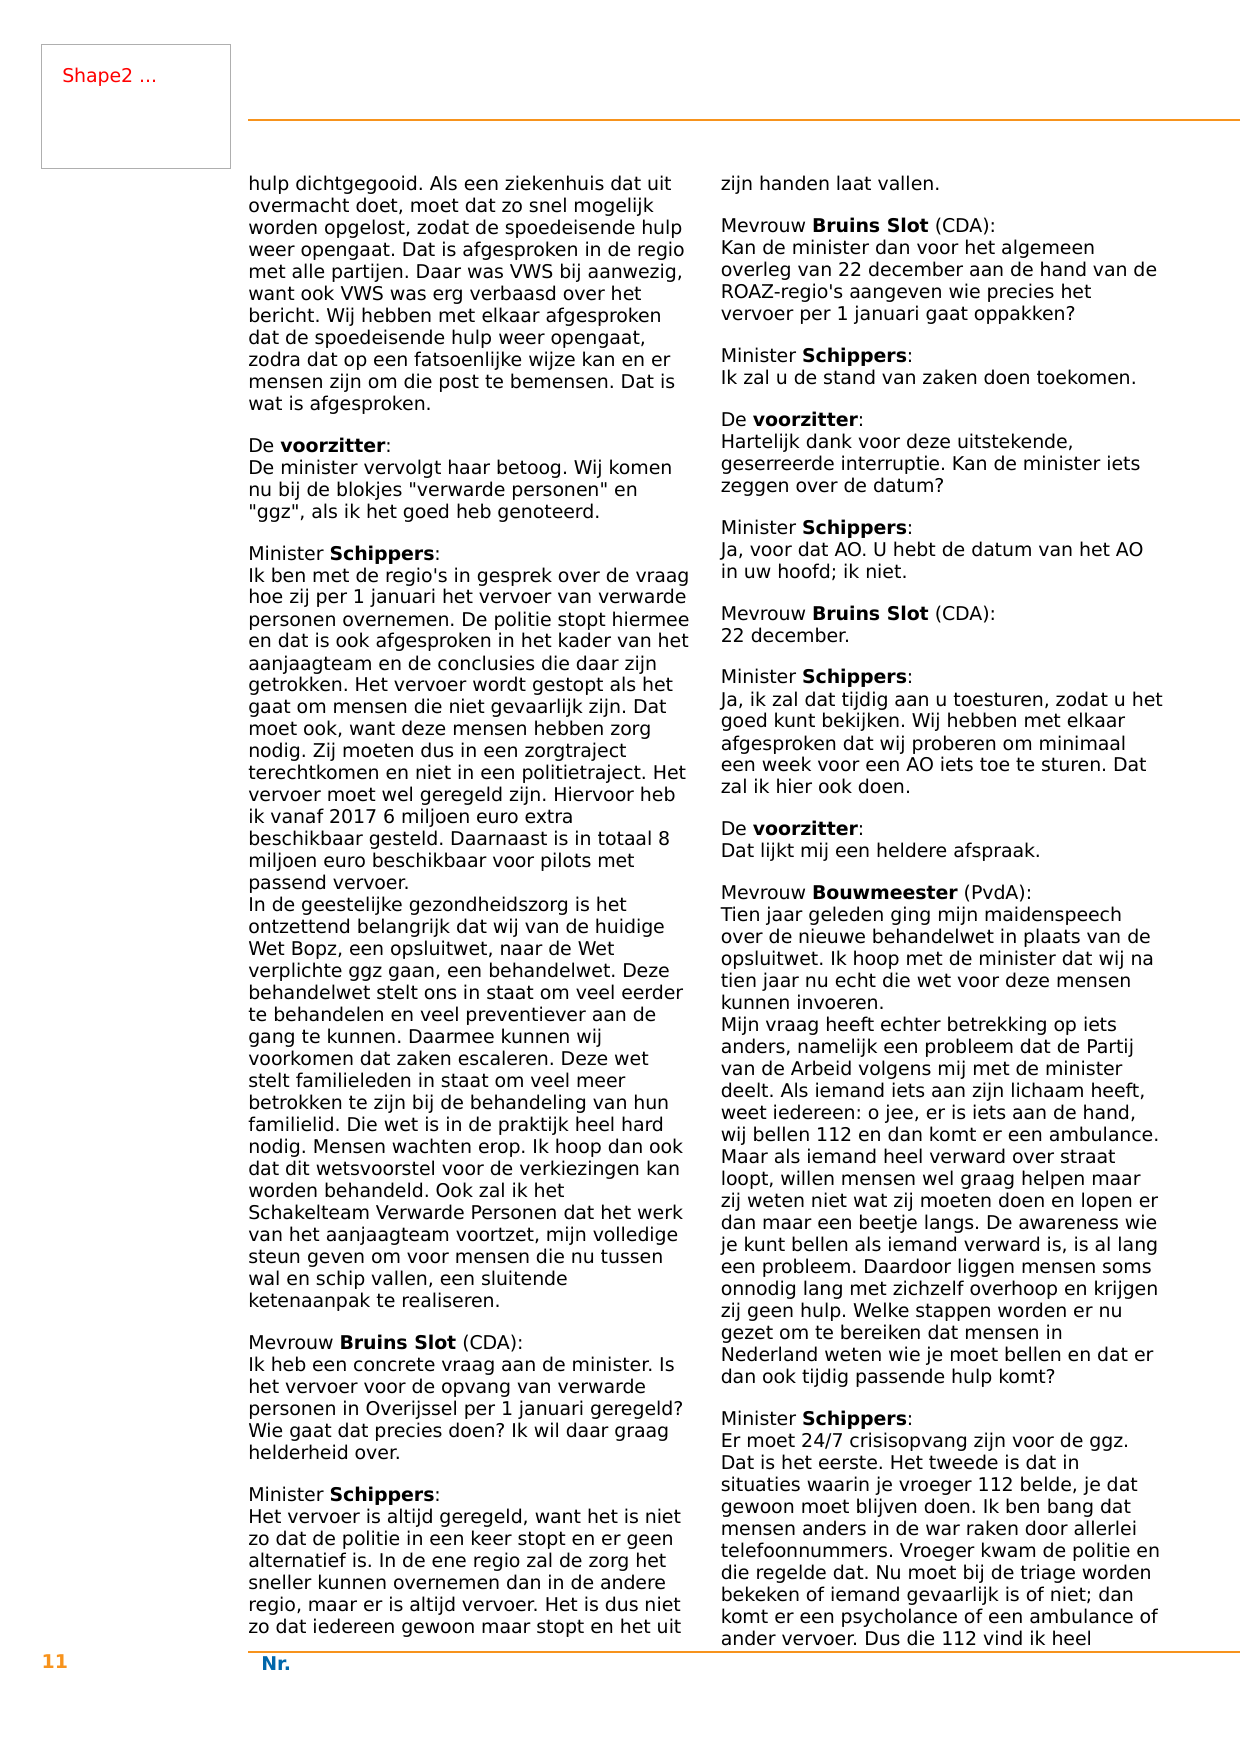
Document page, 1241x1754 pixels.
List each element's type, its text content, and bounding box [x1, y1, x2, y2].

text De minister vervolgt haar betoog. Wij komen nu bij de blokjes "verwarde personen" en "ggz", als ik het goed heb genoteerd. [248, 457, 691, 522]
text De voorzitter: [721, 818, 1163, 840]
text Minister Schippers: [721, 517, 1163, 538]
text Minister Schippers: [721, 345, 1163, 367]
text hulp dichtgegooid. Als een ziekenhuis dat uit overmacht doet, moet dat zo snel mogelijk worden opgelost, zodat de spoedeisende hulp weer opengaat. Dat is afgesproken in de regio met alle partijen. Daar was VWS bij aanwezig, want ook VWS was erg verbaasd over het bericht. Wij hebben met elkaar afgesproken dat de spoedeisende hulp weer opengaat, zodra dat op een fatsoenlijke wijze kan en er mensen zijn om die post te bemensen. Dat is wat is afgesproken. [248, 173, 691, 414]
text Ik ben met de regio's in gesprek over de vraag hoe zij per 1 januari het vervoer van verwarde personen overnemen. De politie stopt hiermee en dat is ook afgesproken in het kader van het aanjaagteam en de conclusies die daar zijn getrokken. Het vervoer wordt gestopt als het gaat om mensen die niet gevaarlijk zijn. Dat moet ook, want deze mensen hebben zorg nodig. Zij moeten dus in een zorgtraject terechtkomen en niet in een politietraject. Het vervoer moet wel geregeld zijn. Hiervoor heb ik vanaf 2017 6 miljoen euro extra beschikbaar gesteld. Daarnaast is in totaal 8 miljoen euro beschikbaar voor pilots met passend vervoer. [248, 564, 691, 894]
text Minister Schippers: [721, 1408, 1163, 1430]
text Mevrouw Bruins Slot (CDA): [721, 215, 1163, 237]
text Kan de minister dan voor het algemeen overleg van 22 december aan de hand van de ROAZ-regio's aangeven wie precies het vervoer per 1 januari gaat oppakken? [721, 237, 1163, 325]
text Mevrouw Bouwmeester (PvdA): [721, 882, 1163, 904]
text Ja, ik zal dat tijdig aan u toesturen, zodat u het goed kunt bekijken. Wij hebben met elkaar afgesproken dat wij proberen om minimaal een week voor een AO iets toe te sturen. Dat zal ik hier ook doen. [721, 688, 1163, 798]
text Minister Schippers: [248, 542, 691, 564]
text Minister Schippers: [248, 1484, 691, 1506]
text Ja, voor dat AO. U hebt de datum van het AO in uw hoofd; ik niet. [721, 538, 1163, 582]
text De voorzitter: [248, 434, 691, 457]
text Er moet 24/7 crisisopvang zijn voor de ggz. Dat is het eerste. Het tweede is dat in situaties waarin je vroeger 112 belde, je dat gewoon moet blijven doen. Ik ben bang dat mensen anders in de war raken door allerlei telefoonnummers. Vroeger kwam de politie en die regelde dat. Nu moet bij de triage worden bekeken of iemand gevaarlijk is of niet; dan komt er een psycholance of een ambulance of ander vervoer. Dus die 112 vind ik heel [721, 1430, 1163, 1649]
text Mijn vraag heeft echter betrekking op iets anders, namelijk een probleem dat de Partij van de Arbeid volgens mij met de minister deelt. Als iemand iets aan zijn lichaam heeft, weet iedereen: o jee, er is iets aan de hand, wij bellen 112 en dan komt er een ambulance. Maar als iemand heel verward over straat loopt, willen mensen wel graag helpen maar zij weten niet wat zij moeten doen en lopen er dan maar een beetje langs. De awareness wie je kunt bellen als iemand verward is, is al lang een probleem. Daardoor liggen mensen soms onnodig lang met zichzelf overhoop en krijgen zij geen hulp. Welke stappen worden er nu gezet om te bereiken dat mensen in Nederland weten wie je moet bellen en dat er dan ook tijdig passende hulp komt? [721, 1014, 1163, 1388]
text 22 december. [721, 624, 1163, 646]
text Dat lijkt mij een heldere afspraak. [721, 840, 1163, 862]
text Ik zal u de stand van zaken doen toekomen. [721, 367, 1163, 389]
text Mevrouw Bruins Slot (CDA): [248, 1332, 691, 1354]
text Ik heb een concrete vraag aan de minister. Is het vervoer voor de opvang van verwarde personen in Overijssel per 1 januari geregeld? Wie gaat dat precies doen? Ik wil daar graag helderheid over. [248, 1354, 691, 1464]
text Mevrouw Bruins Slot (CDA): [721, 602, 1163, 624]
text Het vervoer is altijd geregeld, want het is niet zo dat de politie in een keer stopt en er geen alternatief is. In de ene regio zal de zorg het sneller kunnen overnemen dan in de andere regio, maar er is altijd vervoer. Het is dus niet zo dat iedereen gewoon maar stopt en het uit [248, 1506, 691, 1637]
text In de geestelijke gezondheidszorg is het ontzettend belangrijk dat wij van de huidige Wet Bopz, een opsluitwet, naar de Wet verplichte ggz gaan, een behandelwet. Deze behandelwet stelt ons in staat om veel eerder te behandelen en veel preventiever aan de gang te kunnen. Daarmee kunnen wij voorkomen dat zaken escaleren. Deze wet stelt familieleden in staat om veel meer betrokken te zijn bij de behandeling van hun familielid. Die wet is in de praktijk heel hard nodig. Mensen wachten erop. Ik hoop dan ook dat dit wetsvoorstel voor de verkiezingen kan worden behandeld. Ook zal ik het Schakelteam Verwarde Personen dat het werk van het aanjaagteam voortzet, mijn volledige steun geven om voor mensen die nu tussen wal en schip vallen, een sluitende ketenaanpak te realiseren. [248, 894, 691, 1312]
text Minister Schippers: [721, 666, 1163, 688]
text Tien jaar geleden ging mijn maidenspeech over de nieuwe behandelwet in plaats van de opsluitwet. Ik hoop met de minister dat wij na tien jaar nu echt die wet voor deze mensen kunnen invoeren. [721, 904, 1163, 1014]
text zijn handen laat vallen. [721, 173, 1163, 195]
text Hartelijk dank voor deze uitstekende, geserreerde interruptie. Kan de minister iets zeggen over de datum? [721, 431, 1163, 497]
text De voorzitter: [721, 409, 1163, 431]
